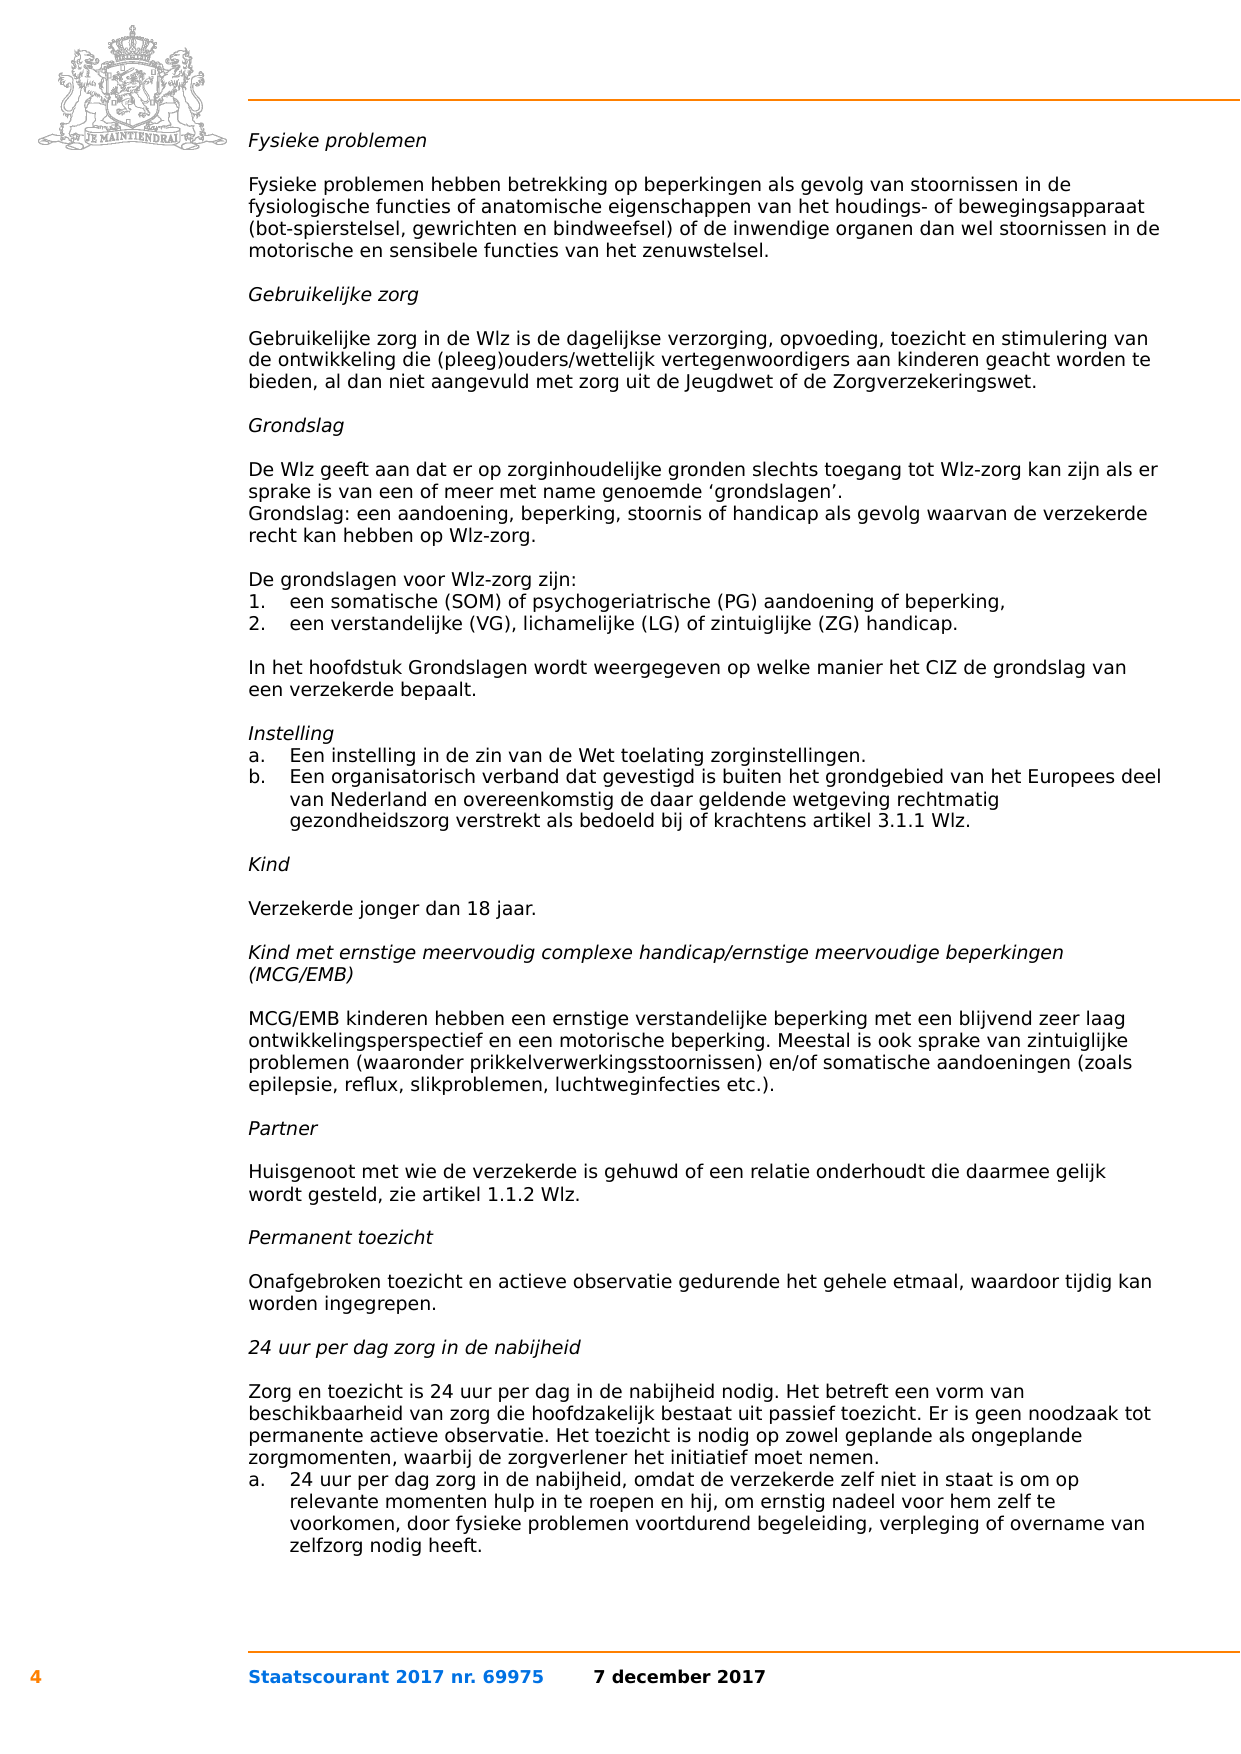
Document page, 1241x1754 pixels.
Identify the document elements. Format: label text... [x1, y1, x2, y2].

subtitle Kind [248, 854, 1163, 876]
text Fysieke problemen hebben betrekking op beperkingen als gevolg van stoornissen in de fysiologische functies of anatomische eigenschappen van het houdings- of bewegingsapparaat (bot-spierstelsel, gewrichten en bindweefsel) of de inwendige organen dan wel stoornissen in de motorische en sensibele functies van het zenuwstelsel. [248, 174, 1163, 262]
text MCG/EMB kinderen hebben een ernstige verstandelijke beperking met een blijvend zeer laag ontwikkelingsperspectief en een motorische beperking. Meestal is ook sprake van zintuiglijke problemen (waaronder prikkelverwerkingsstoornissen) en/of somatische aandoeningen (zoals epilepsie, reflux, slikproblemen, luchtweginfecties etc.). [248, 1008, 1163, 1096]
subtitle 24 uur per dag zorg in de nabijheid [248, 1337, 1163, 1359]
subtitle Instelling [248, 722, 1163, 744]
subtitle Permanent toezicht [248, 1227, 1163, 1249]
text a. Een instelling in de zin van de Wet toelating zorginstellingen. [248, 744, 1163, 766]
text b. Een organisatorisch verband dat gevestigd is buiten het grondgebied van het Europees deel van Nederland en overeenkomstig de daar geldende wetgeving rechtmatig gezondheidszorg verstrekt als bedoeld bij of krachtens artikel 3.1.1 Wlz. [248, 766, 1163, 832]
subtitle Kind met ernstige meervoudig complexe handicap/ernstige meervoudige beperkingen (MCG/EMB) [248, 942, 1163, 986]
text Gebruikelijke zorg in de Wlz is de dagelijkse verzorging, opvoeding, toezicht en stimulering van de ontwikkeling die (pleeg)ouders/wettelijk vertegenwoordigers aan kinderen geacht worden te bieden, al dan niet aangevuld met zorg uit de Jeugdwet of de Zorgverzekeringswet. [248, 327, 1163, 393]
text Verzekerde jonger dan 18 jaar. [248, 898, 1163, 920]
picture [38, 25, 227, 150]
text Huisgenoot met wie de verzekerde is gehuwd of een relatie onderhoudt die daarmee gelijk wordt gesteld, zie artikel 1.1.2 Wlz. [248, 1161, 1163, 1205]
text 2. een verstandelijke (VG), lichamelijke (LG) of zintuiglijke (ZG) handicap. [248, 613, 1163, 635]
text In het hoofdstuk Grondslagen wordt weergegeven op welke manier het CIZ de grondslag van een verzekerde bepaalt. [248, 657, 1163, 701]
text De grondslagen voor Wlz-zorg zijn: [248, 569, 1163, 591]
text Grondslag: een aandoening, beperking, stoornis of handicap als gevolg waarvan de verzekerde recht kan hebben op Wlz-zorg. [248, 503, 1163, 547]
text De Wlz geeft aan dat er op zorginhoudelijke gronden slechts toegang tot Wlz-zorg kan zijn als er sprake is van een of meer met name genoemde ‘grondslagen’. [248, 459, 1163, 503]
text 1. een somatische (SOM) of psychogeriatrische (PG) aandoening of beperking, [248, 591, 1163, 613]
text Onafgebroken toezicht en actieve observatie gedurende het gehele etmaal, waardoor tijdig kan worden ingegrepen. [248, 1271, 1163, 1315]
subtitle Grondslag [248, 415, 1163, 437]
subtitle Partner [248, 1118, 1163, 1139]
text a. 24 uur per dag zorg in de nabijheid, omdat de verzekerde zelf niet in staat is om op relevante momenten hulp in te roepen en hij, om ernstig nadeel voor hem zelf te voorkomen, door fysieke problemen voortdurend begeleiding, verpleging of overname van zelfzorg nodig heeft. [248, 1469, 1163, 1557]
text Zorg en toezicht is 24 uur per dag in de nabijheid nodig. Het betreft een vorm van beschikbaarheid van zorg die hoofdzakelijk bestaat uit passief toezicht. Er is geen noodzaak tot permanente actieve observatie. Het toezicht is nodig op zowel geplande als ongeplande zorgmomenten, waarbij de zorgverlener het initiatief moet nemen. [248, 1381, 1163, 1469]
subtitle Fysieke problemen [248, 130, 1163, 152]
subtitle Gebruikelijke zorg [248, 283, 1163, 306]
